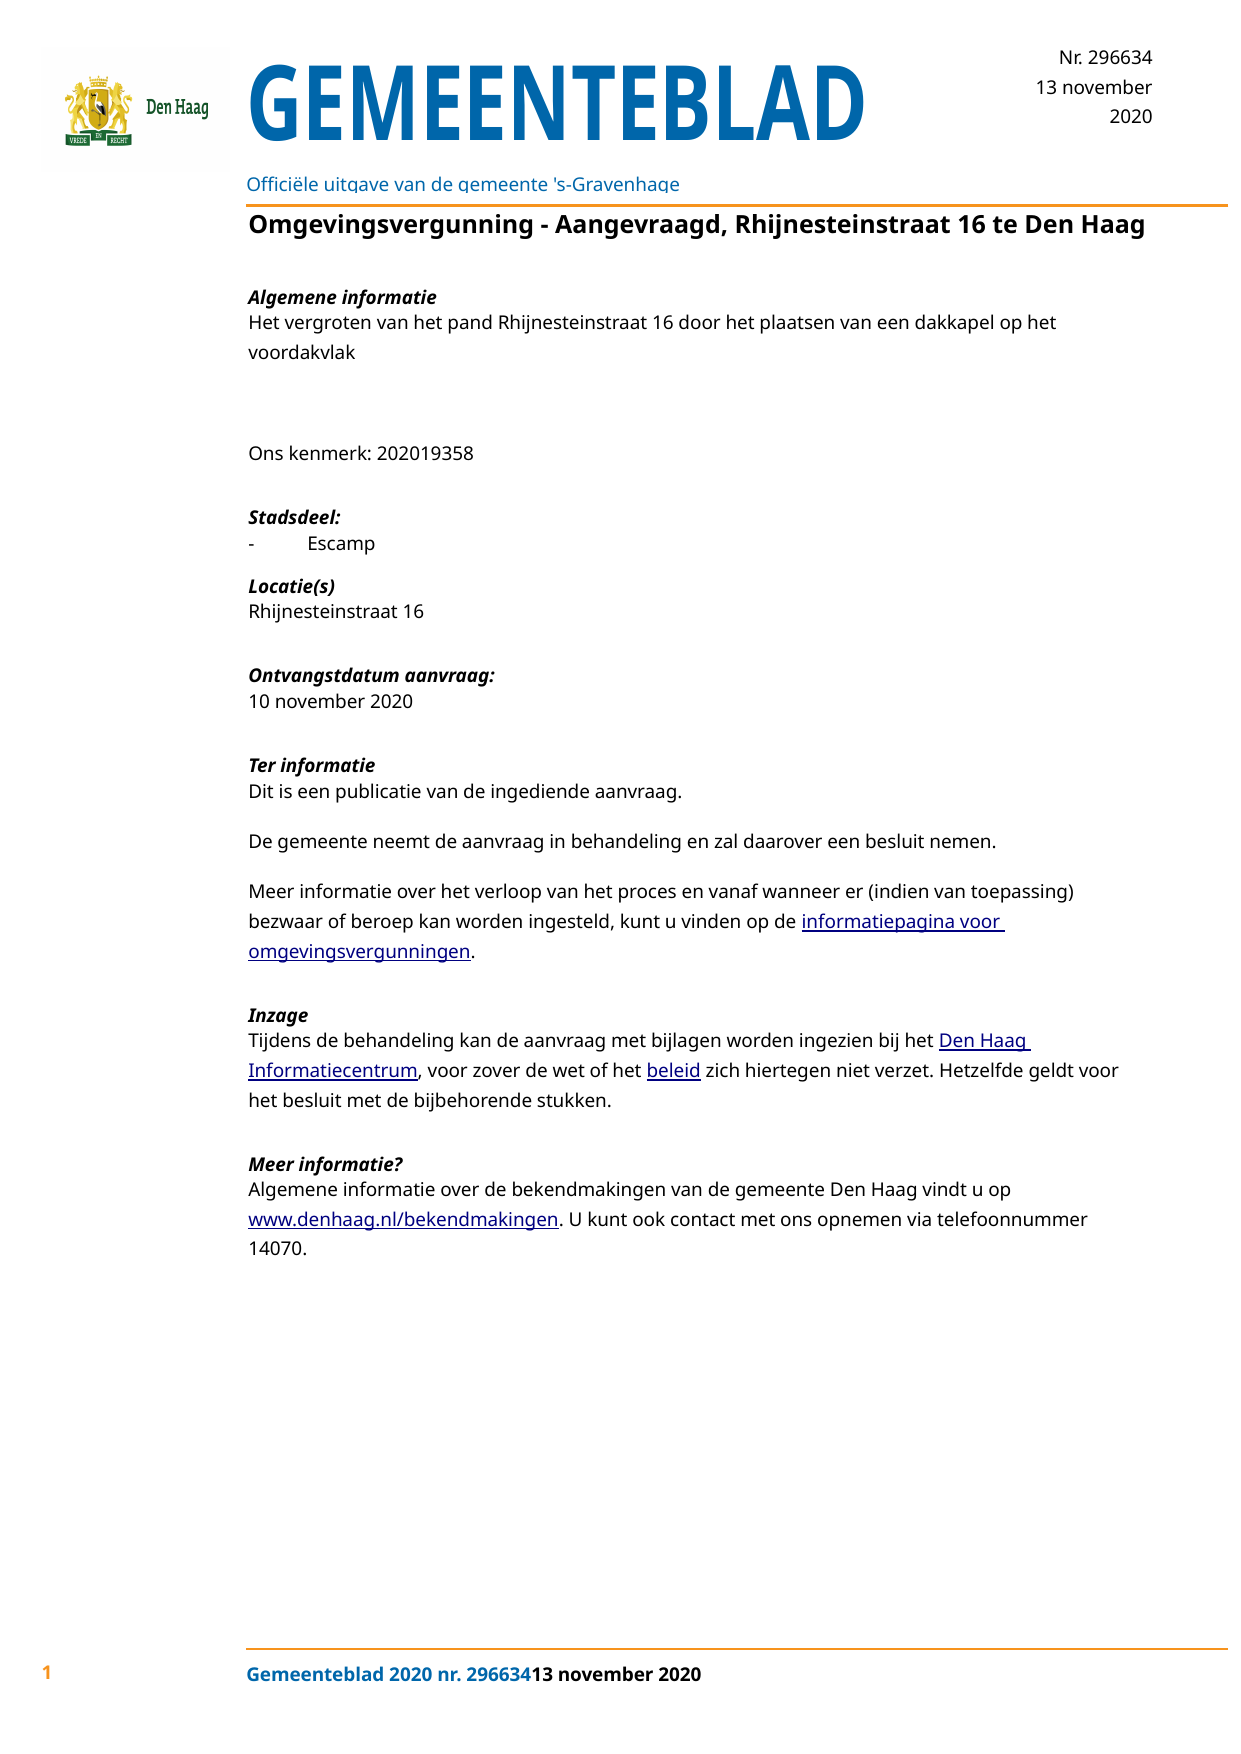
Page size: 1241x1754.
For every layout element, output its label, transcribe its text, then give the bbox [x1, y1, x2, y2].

list Escamp [248, 530, 1152, 555]
picture [41, 47, 231, 172]
text Meer informatie? [248, 1151, 1152, 1176]
text Rhijnesteinstraat 16 [248, 598, 1152, 624]
text Het vergroten van het pand Rhijnesteinstraat 16 door het plaatsen van een dakkapel op het voordakvlak [248, 309, 1152, 365]
text Omgevingsvergunning - Aangevraagd, Rhijnesteinstraat 16 te Den Haag [248, 207, 1152, 241]
text 10 november 2020 [248, 688, 1152, 714]
text Locatie(s) [248, 573, 1152, 598]
text Stadsdeel: [248, 504, 1152, 530]
text Tijdens de behandeling kan de aanvraag met bijlagen worden ingezien bij het Den Haag Informatiecentrum, voor zover de wet of het beleid zich hiertegen niet verzet. Hetzelfde geldt voor het besluit met de bijbehorende stukken. [248, 1028, 1152, 1112]
text Ontvangstdatum aanvraag: [248, 662, 1152, 688]
text Dit is een publicatie van de ingediende aanvraag. [248, 778, 1152, 804]
text Meer informatie over het verloop van het proces en vanaf wanneer er (indien van toepassing) bezwaar of beroep kan worden ingesteld, kunt u vinden op de informatiepagina voor omgevingsvergunningen. [248, 879, 1152, 964]
text Ons kenmerk: 202019358 [248, 440, 1152, 466]
text Algemene informatie [248, 284, 1152, 309]
text Ter informatie [248, 752, 1152, 778]
text De gemeente neemt de aanvraag in behandeling en zal daarover een besluit nemen. [248, 828, 1152, 854]
text Algemene informatie over de bekendmakingen van de gemeente Den Haag vindt u op www.denhaag.nl/bekendmakingen. U kunt ook contact met ons opnemen via telefoonnummer 14070. [248, 1176, 1152, 1261]
text Inzage [248, 1002, 1152, 1028]
